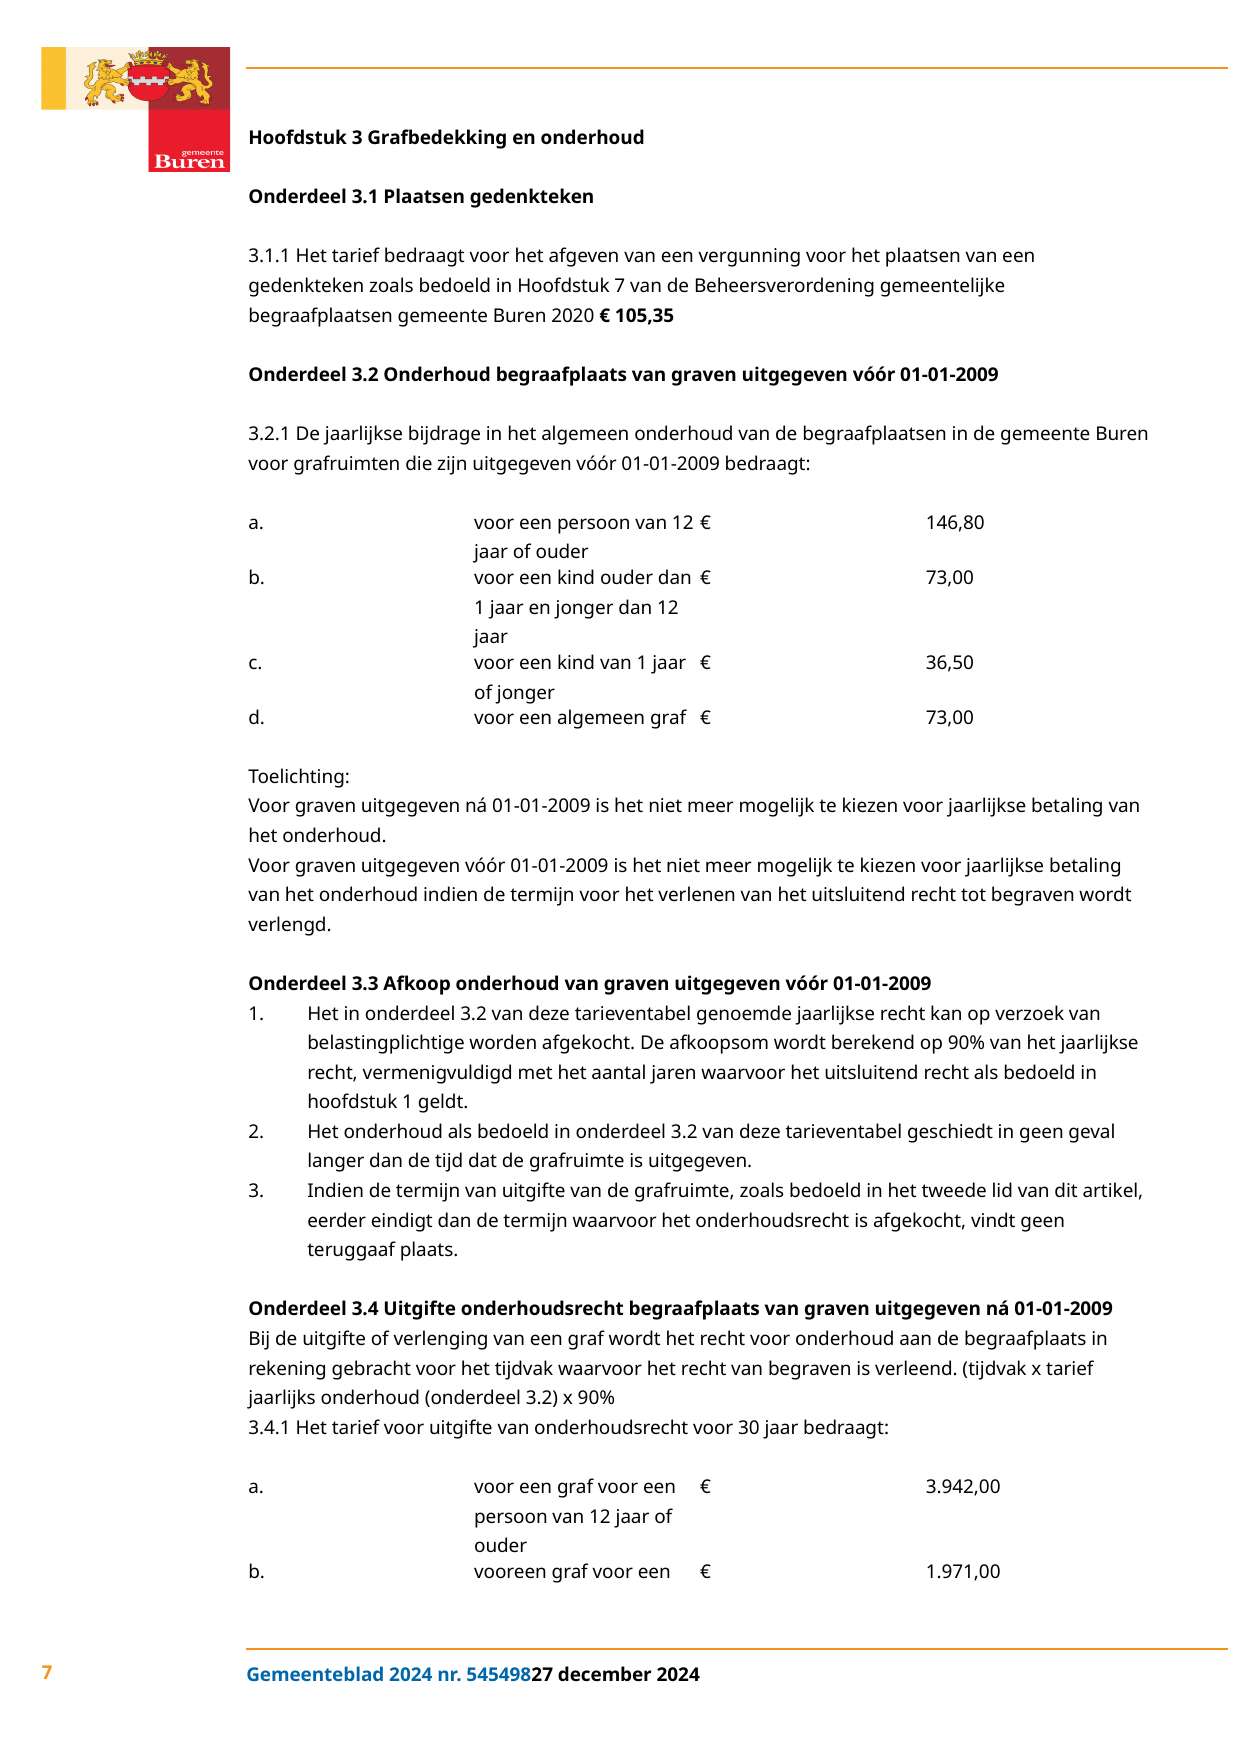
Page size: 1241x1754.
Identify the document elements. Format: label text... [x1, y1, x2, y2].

list Het onderhoud als bedoeld in onderdeel 3.2 van deze tarieventabel geschiedt in geen geval langer dan de tijd dat de grafruimte is uitgegeven. [248, 1118, 1152, 1173]
table_cell 1.971,00 [926, 1558, 1152, 1584]
table_cell € [700, 1558, 926, 1584]
table_header voor een persoon van 12 jaar of ouder [474, 509, 700, 564]
text Onderdeel 3.4 Uitgifte onderhoudsrecht begraafplaats van graven uitgegeven ná 01-01-2009 [248, 1296, 1152, 1321]
text Voor graven uitgegeven ná 01-01-2009 is het niet meer mogelijk te kiezen voor jaarlijkse betaling van het onderhoud. [248, 793, 1152, 848]
table_cell vooreen graf voor een [474, 1558, 700, 1584]
table_cell voor een algemeen graf [474, 705, 700, 730]
text 3.2.1 De jaarlijkse bijdrage in het algemeen onderhoud van de begraafplaatsen in de gemeente Buren voor grafruimten die zijn uitgegeven vóór 01-01-2009 bedraagt: [248, 420, 1152, 476]
table_header 3.942,00 [926, 1473, 1152, 1558]
text Bij de uitgifte of verlenging van een graf wordt het recht voor onderhoud aan de begraafplaats in rekening gebracht voor het tijdvak waarvoor het recht van begraven is verleend. (tijdvak x tarief jaarlijks onderhoud (onderdeel 3.2) x 90% [248, 1325, 1152, 1410]
table_cell € [700, 564, 926, 649]
text Voor graven uitgegeven vóór 01-01-2009 is het niet meer mogelijk te kiezen voor jaarlijkse betaling van het onderhoud indien de termijn voor het verlenen van het uitsluitend recht tot begraven wordt verlengd. [248, 852, 1152, 937]
table_cell voor een kind van 1 jaar of jonger [474, 649, 700, 704]
table_header 146,80 [926, 509, 1152, 564]
table_cell voor een kind ouder dan 1 jaar en jonger dan 12 jaar [474, 564, 700, 649]
table_header voor een graf voor een persoon van 12 jaar of ouder [474, 1473, 700, 1558]
picture [41, 47, 231, 172]
table_cell b. [248, 1558, 474, 1584]
text Toelichting: [248, 763, 1152, 789]
table_cell 73,00 [926, 564, 1152, 649]
text Onderdeel 3.2 Onderhoud begraafplaats van graven uitgegeven vóór 01-01-2009 [248, 361, 1152, 387]
table_header a. [248, 1473, 474, 1558]
text 3.4.1 Het tarief voor uitgifte van onderhoudsrecht voor 30 jaar bedraagt: [248, 1414, 1152, 1440]
table_header € [700, 1473, 926, 1558]
table_cell € [700, 705, 926, 730]
table_header a. [248, 509, 474, 564]
text Onderdeel 3.3 Afkoop onderhoud van graven uitgegeven vóór 01-01-2009 [248, 970, 1152, 996]
table_cell b. [248, 564, 474, 649]
text Onderdeel 3.1 Plaatsen gedenkteken [248, 183, 1152, 209]
table_cell 36,50 [926, 649, 1152, 704]
table_cell 73,00 [926, 705, 1152, 730]
table_cell € [700, 649, 926, 704]
list Indien de termijn van uitgifte van de grafruimte, zoals bedoeld in het tweede lid van dit artikel, eerder eindigt dan de termijn waarvoor het onderhoudsrecht is afgekocht, vindt geen teruggaaf plaats. [248, 1177, 1152, 1262]
table_cell c. [248, 649, 474, 704]
list Het in onderdeel 3.2 van deze tarieventabel genoemde jaarlijkse recht kan op verzoek van belastingplichtige worden afgekocht. De afkoopsom wordt berekend op 90% van het jaarlijkse recht, vermenigvuldigd met het aantal jaren waarvoor het uitsluitend recht als bedoeld in hoofdstuk 1 geldt. [248, 1000, 1152, 1114]
table_cell d. [248, 705, 474, 730]
text 3.1.1 Het tarief bedraagt voor het afgeven van een vergunning voor het plaatsen van een gedenkteken zoals bedoeld in Hoofdstuk 7 van de Beheersverordening gemeentelijke begraafplaatsen gemeente Buren 2020 € 105,35 [248, 243, 1152, 328]
text Hoofdstuk 3 Grafbedekking en onderhoud [248, 124, 1152, 150]
table_header € [700, 509, 926, 564]
